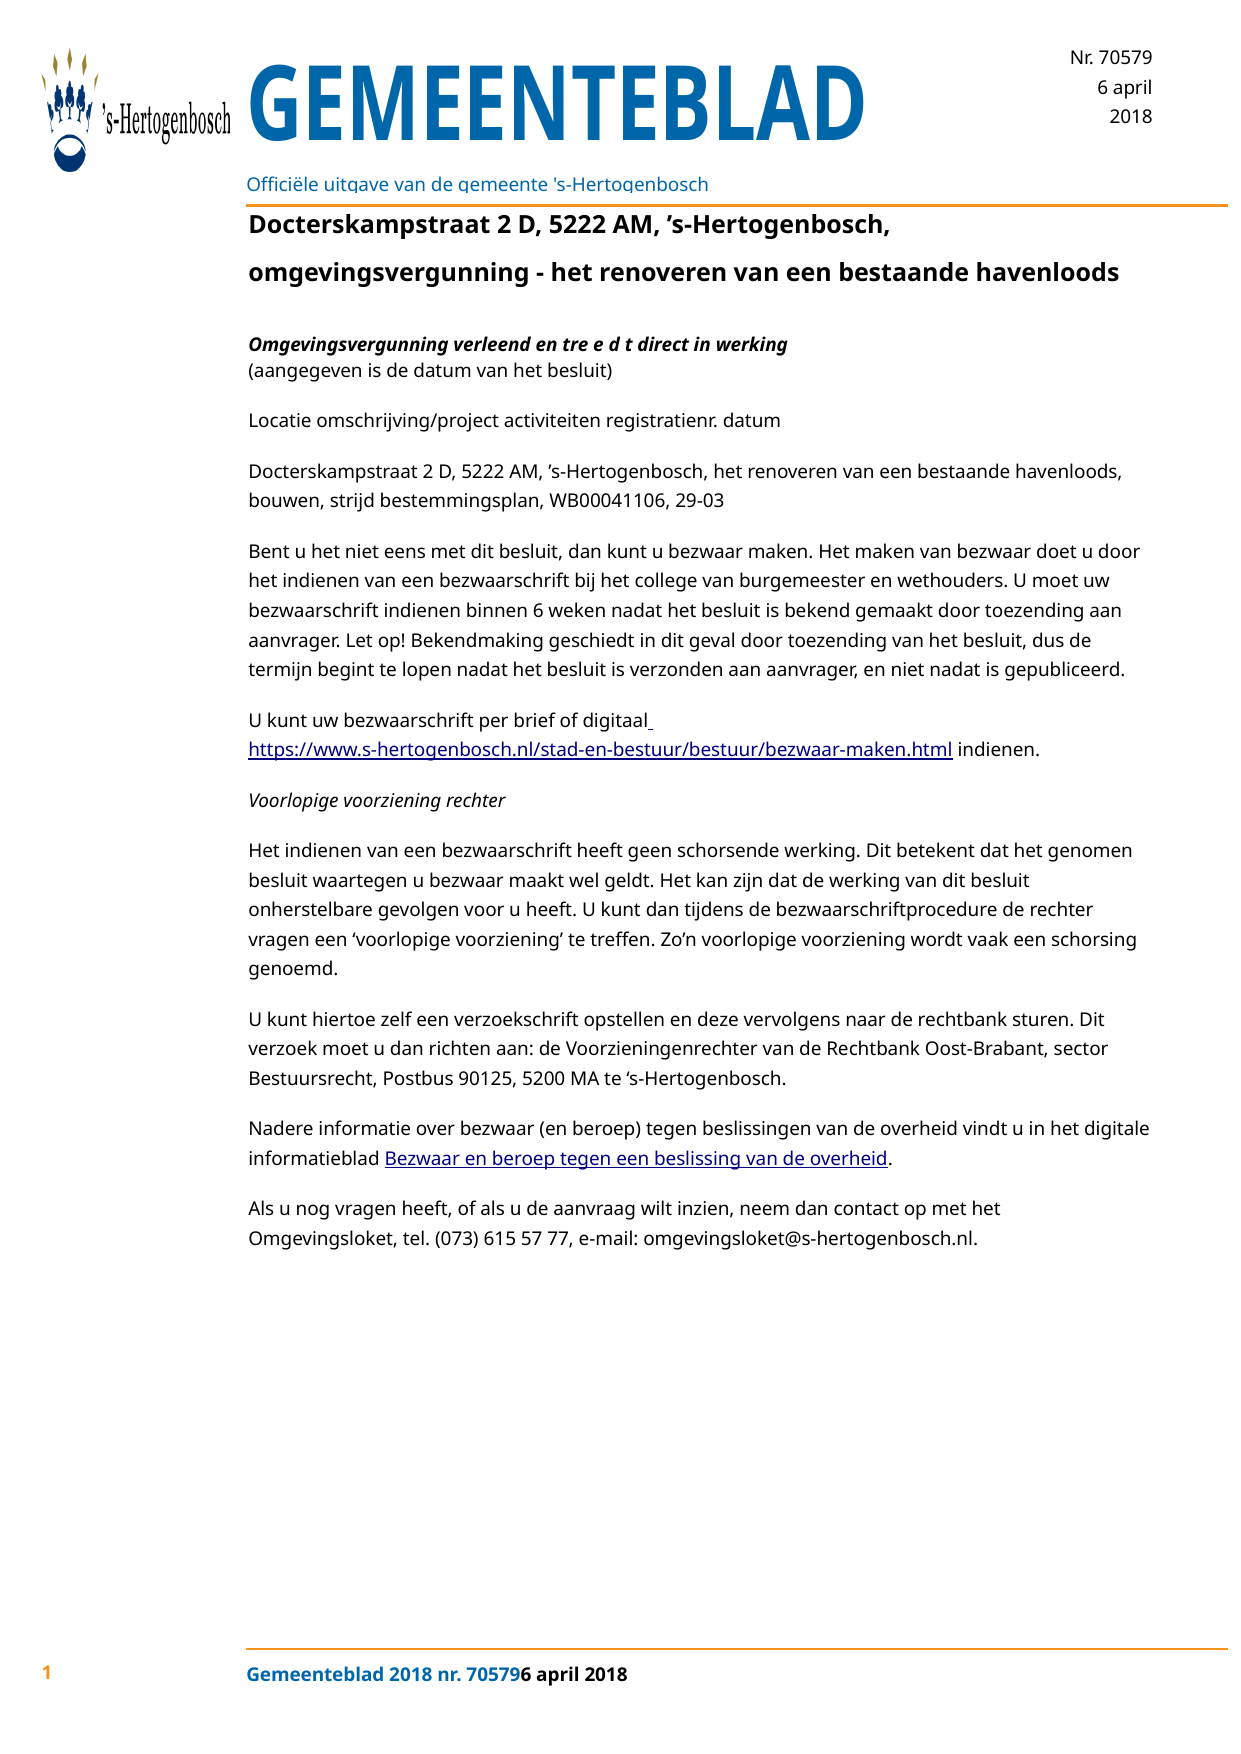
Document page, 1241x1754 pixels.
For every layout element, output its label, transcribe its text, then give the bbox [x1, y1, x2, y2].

text U kunt uw bezwaarschrift per brief of digitaal https://www.s-hertogenbosch.nl/stad-en-bestuur/bestuur/bezwaar-maken.html indienen. [248, 707, 1152, 762]
text Het indienen van een bezwaarschrift heeft geen schorsende werking. Dit betekent dat het genomen besluit waartegen u bezwaar maakt wel geldt. Het kan zijn dat de werking van dit besluit onherstelbare gevolgen voor u heeft. U kunt dan tijdens de bezwaarschriftprocedure de rechter vragen een ‘voorlopige voorziening’ te treffen. Zo’n voorlopige voorziening wordt vaak een schorsing genoemd. [248, 837, 1152, 981]
picture [41, 47, 231, 172]
text U kunt hiertoe zelf een verzoekschrift opstellen en deze vervolgens naar de rechtbank sturen. Dit verzoek moet u dan richten aan: de Voorzieningenrechter van de Rechtbank Oost-Brabant, sector Bestuursrecht, Postbus 90125, 5200 MA te ‘s-Hertogenbosch. [248, 1006, 1152, 1091]
text Omgevingsvergunning verleend en tre e d t direct in werking [248, 331, 1152, 357]
text Locatie omschrijving/project activiteiten registratienr. datum [248, 408, 1152, 433]
text Voorlopige voorziening rechter [248, 787, 1152, 812]
text Docterskampstraat 2 D, 5222 AM, ’s-Hertogenbosch, omgevingsvergunning - het renoveren van een bestaande havenloods [248, 207, 1152, 288]
text Nadere informatie over bezwaar (en beroep) tegen beslissingen van de overheid vindt u in het digitale informatieblad Bezwaar en beroep tegen een beslissing van de overheid. [248, 1116, 1152, 1171]
text Bent u het niet eens met dit besluit, dan kunt u bezwaar maken. Het maken van bezwaar doet u door het indienen van een bezwaarschrift bij het college van burgemeester en wethouders. U moet uw bezwaarschrift indienen binnen 6 weken nadat het besluit is bekend gemaakt door toezending aan aanvrager. Let op! Bekendmaking geschiedt in dit geval door toezending van het besluit, dus de termijn begint te lopen nadat het besluit is verzonden aan aanvrager, en niet nadat is gepubliceerd. [248, 538, 1152, 682]
text Als u nog vragen heeft, of als u de aanvraag wilt inzien, neem dan contact op met het Omgevingsloket, tel. (073) 615 57 77, e-mail: omgevingsloket@s-hertogenbosch.nl. [248, 1196, 1152, 1251]
text (aangegeven is de datum van het besluit) [248, 357, 1152, 383]
text Docterskampstraat 2 D, 5222 AM, ’s-Hertogenbosch, het renoveren van een bestaande havenloods, bouwen, strijd bestemmingsplan, WB00041106, 29-03 [248, 458, 1152, 513]
